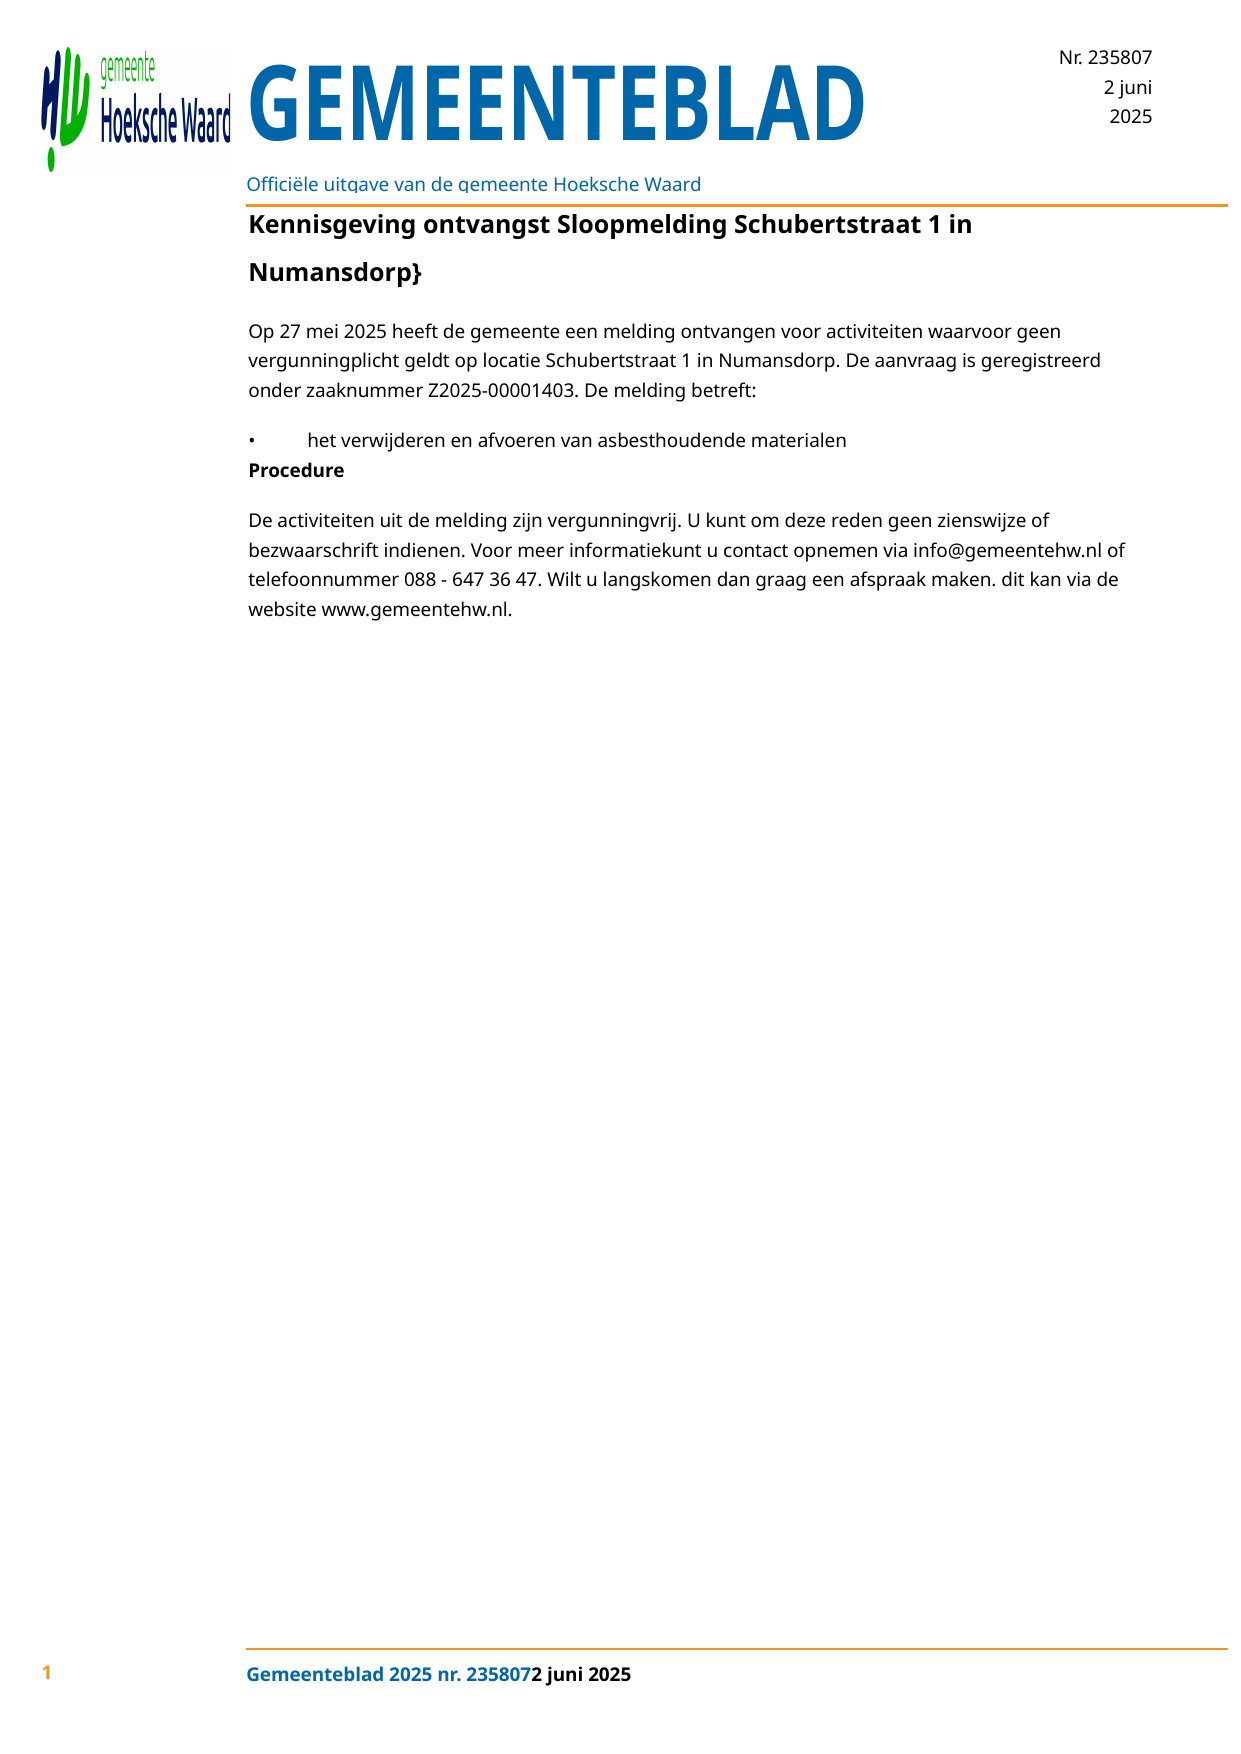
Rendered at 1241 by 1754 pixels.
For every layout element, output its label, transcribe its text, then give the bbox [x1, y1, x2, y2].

text De activiteiten uit de melding zijn vergunningvrij. U kunt om deze reden geen zienswijze of bezwaarschrift indienen. Voor meer informatiekunt u contact opnemen via info@gemeentehw.nl of telefoonnummer 088 - 647 36 47. Wilt u langskomen dan graag een afspraak maken. dit kan via de website www.gemeentehw.nl. [248, 507, 1152, 622]
text Procedure [248, 457, 1152, 483]
text Op 27 mei 2025 heeft de gemeente een melding ontvangen voor activiteiten waarvoor geen vergunningplicht geldt op locatie Schubertstraat 1 in Numansdorp. De aanvraag is geregistreerd onder zaaknummer Z2025-00001403. De melding betreft: [248, 318, 1152, 403]
list het verwijderen en afvoeren van asbesthoudende materialen [248, 427, 1152, 453]
picture [41, 47, 231, 172]
text Kennisgeving ontvangst Sloopmelding Schubertstraat 1 in Numansdorp} [248, 207, 1152, 288]
